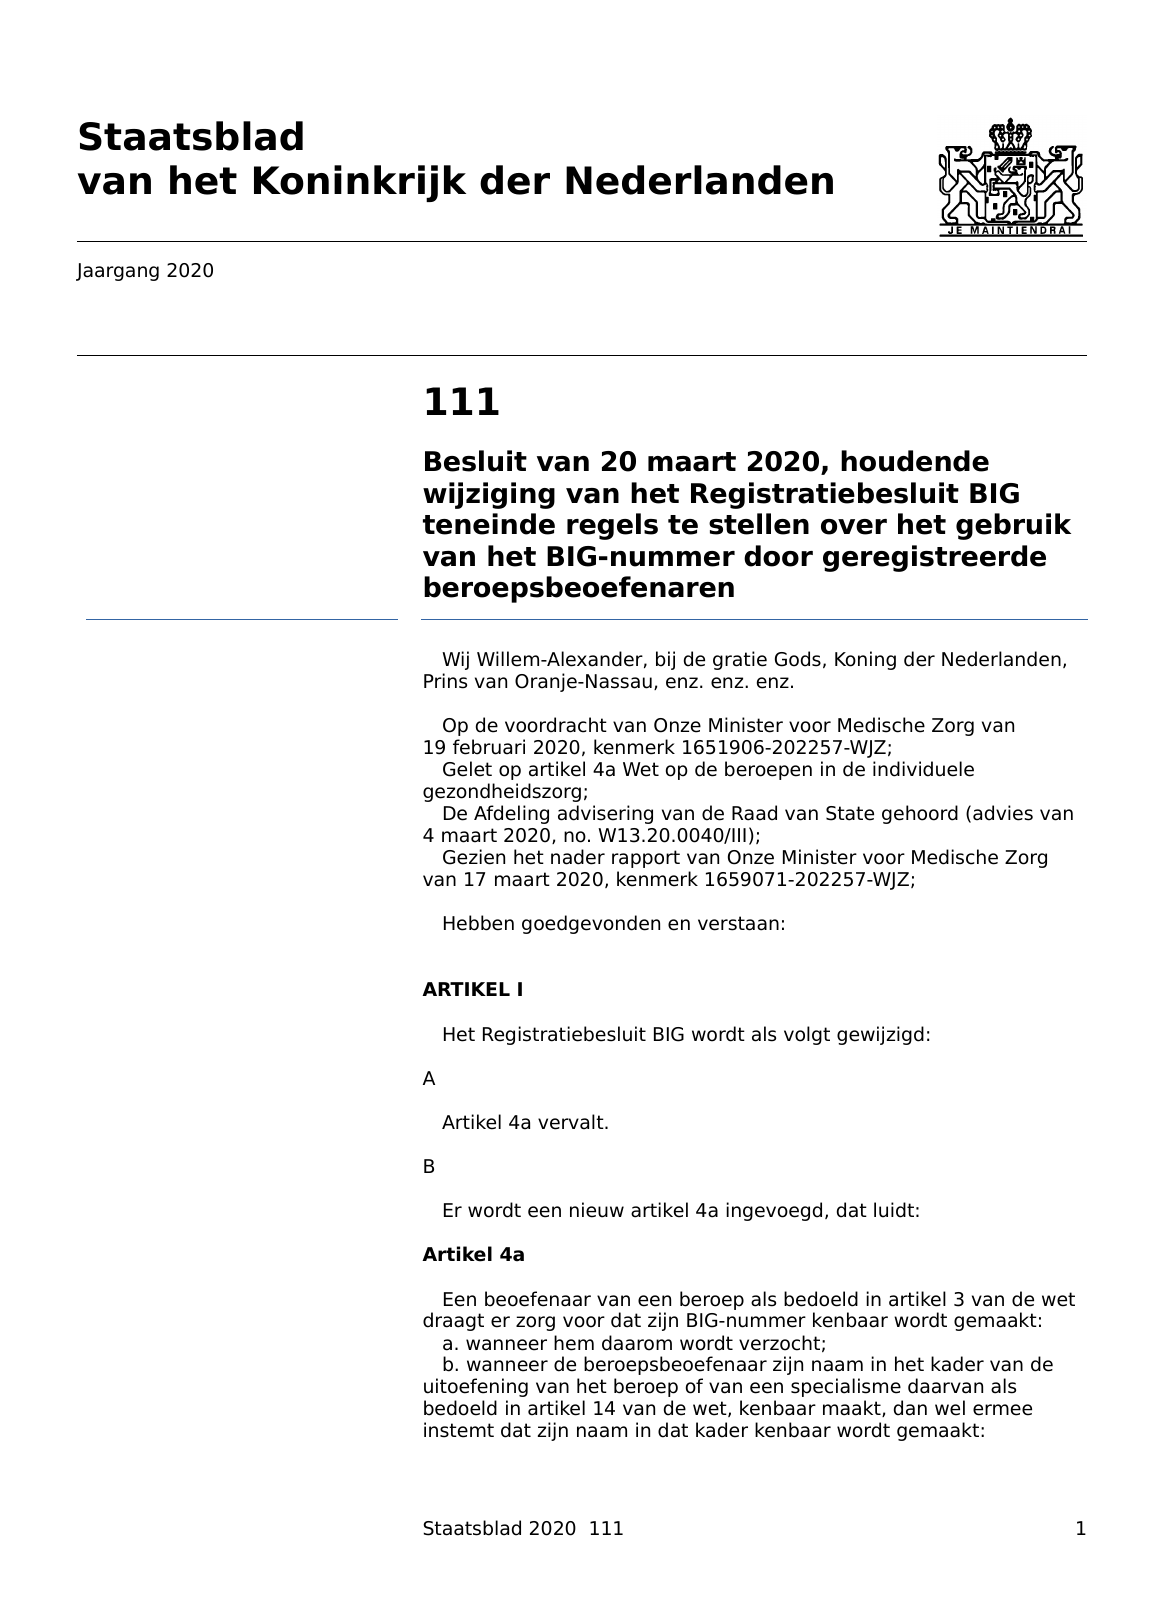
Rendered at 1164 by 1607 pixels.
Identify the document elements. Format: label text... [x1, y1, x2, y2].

text Besluit van 20 maart 2020, houdende wijziging van het Registratiebesluit BIG teneinde regels te stellen over het gebruik van het BIG-nummer door geregistreerde beroepsbeoefenaren [422, 447, 1087, 604]
subtitle ARTIKEL I [422, 979, 1087, 1001]
text Op de voordracht van Onze Minister voor Medische Zorg van 19 februari 2020, kenmerk 1651906-202257-WJZ; [422, 715, 1087, 759]
table_cell Jaargang 2020 [77, 242, 1087, 355]
text De Afdeling advisering van de Raad van State gehoord (advies van 4 maart 2020, no. W13.20.0040/III); [422, 803, 1087, 847]
text Gezien het nader rapport van Onze Minister voor Medische Zorg van 17 maart 2020, kenmerk 1659071-202257-WJZ; [422, 847, 1087, 891]
text Artikel 4a vervalt. [422, 1112, 1087, 1134]
text a. wanneer hem daarom wordt verzocht; [422, 1332, 1087, 1354]
text b. wanneer de beroepsbeoefenaar zijn naam in het kader van de uitoefening van het beroep of van een specialisme daarvan als bedoeld in artikel 14 van de wet, kenbaar maakt, dan wel ermee instemt dat zijn naam in dat kader kenbaar wordt gemaakt: [422, 1354, 1087, 1442]
text Een beoefenaar van een beroep als bedoeld in artikel 3 van de wet draagt er zorg voor dat zijn BIG-nummer kenbaar wordt gemaakt: [422, 1288, 1087, 1332]
table_header [886, 100, 1087, 241]
picture [936, 115, 1087, 240]
text Hebben goedgevonden en verstaan: [422, 913, 1087, 935]
text Het Registratiebesluit BIG wordt als volgt gewijzigd: [422, 1023, 1087, 1045]
table_header Staatsblad van het Koninkrijk der Nederlanden [77, 100, 886, 241]
text Gelet op artikel 4a Wet op de beroepen in de individuele gezondheidszorg; [422, 759, 1087, 803]
subtitle 111 [422, 381, 1087, 424]
text Er wordt een nieuw artikel 4a ingevoegd, dat luidt: [422, 1200, 1087, 1222]
subtitle Artikel 4a [422, 1244, 1087, 1266]
text Wij Willem-Alexander, bij de gratie Gods, Koning der Nederlanden, Prins van Oranje-Nassau, enz. enz. enz. [422, 649, 1087, 693]
text A [422, 1068, 1087, 1089]
text B [422, 1156, 1087, 1178]
